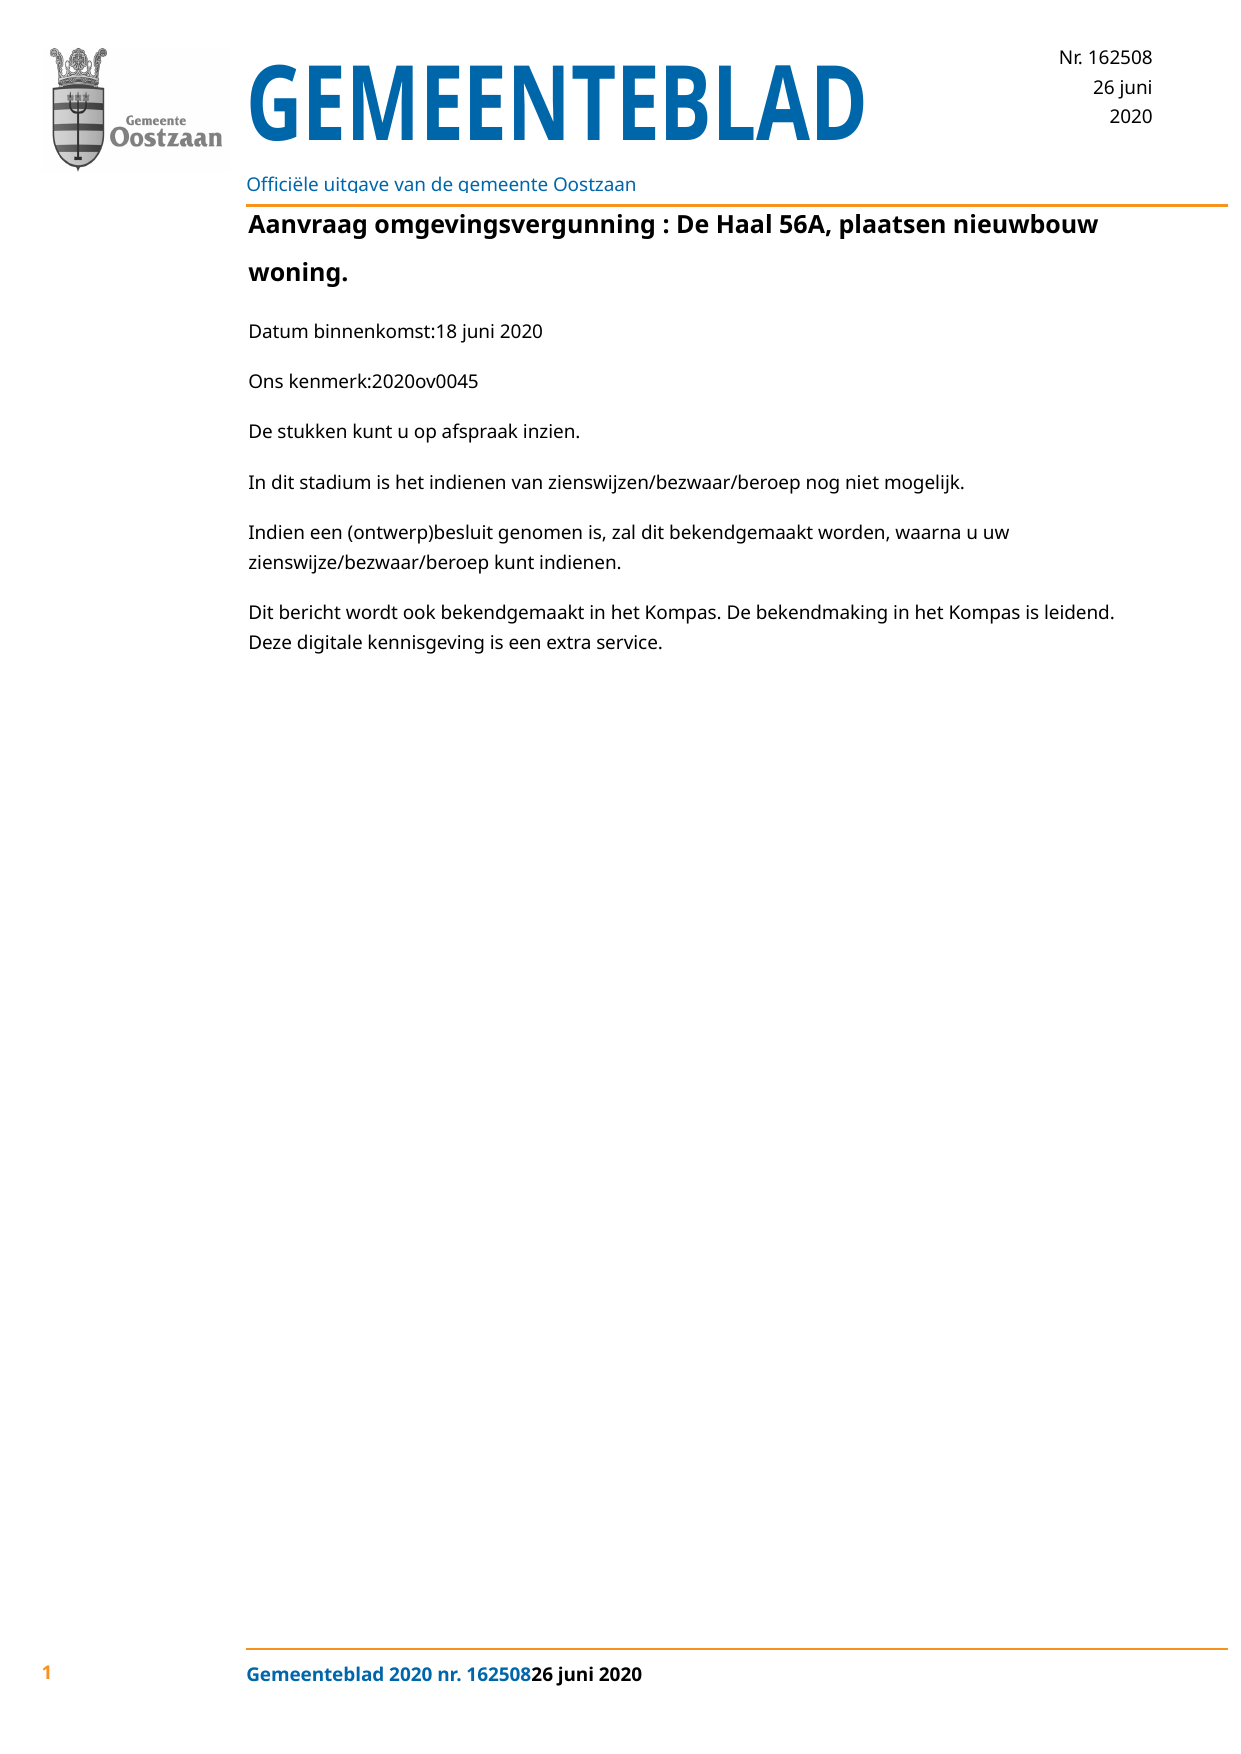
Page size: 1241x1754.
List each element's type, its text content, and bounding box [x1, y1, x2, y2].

text Datum binnenkomst:18 juni 2020 [248, 318, 1152, 344]
text De stukken kunt u op afspraak inzien. [248, 419, 1152, 444]
text Dit bericht wordt ook bekendgemaakt in het Kompas. De bekendmaking in het Kompas is leidend. Deze digitale kennisgeving is een extra service. [248, 599, 1152, 655]
text Ons kenmerk:2020ov0045 [248, 368, 1152, 394]
text Aanvraag omgevingsvergunning : De Haal 56A, plaatsen nieuwbouw woning. [248, 207, 1152, 288]
text Indien een (ontwerp)besluit genomen is, zal dit bekendgemaakt worden, waarna u uw zienswijze/bezwaar/beroep kunt indienen. [248, 519, 1152, 575]
text In dit stadium is het indienen van zienswijzen/bezwaar/beroep nog niet mogelijk. [248, 469, 1152, 495]
picture [41, 47, 231, 172]
